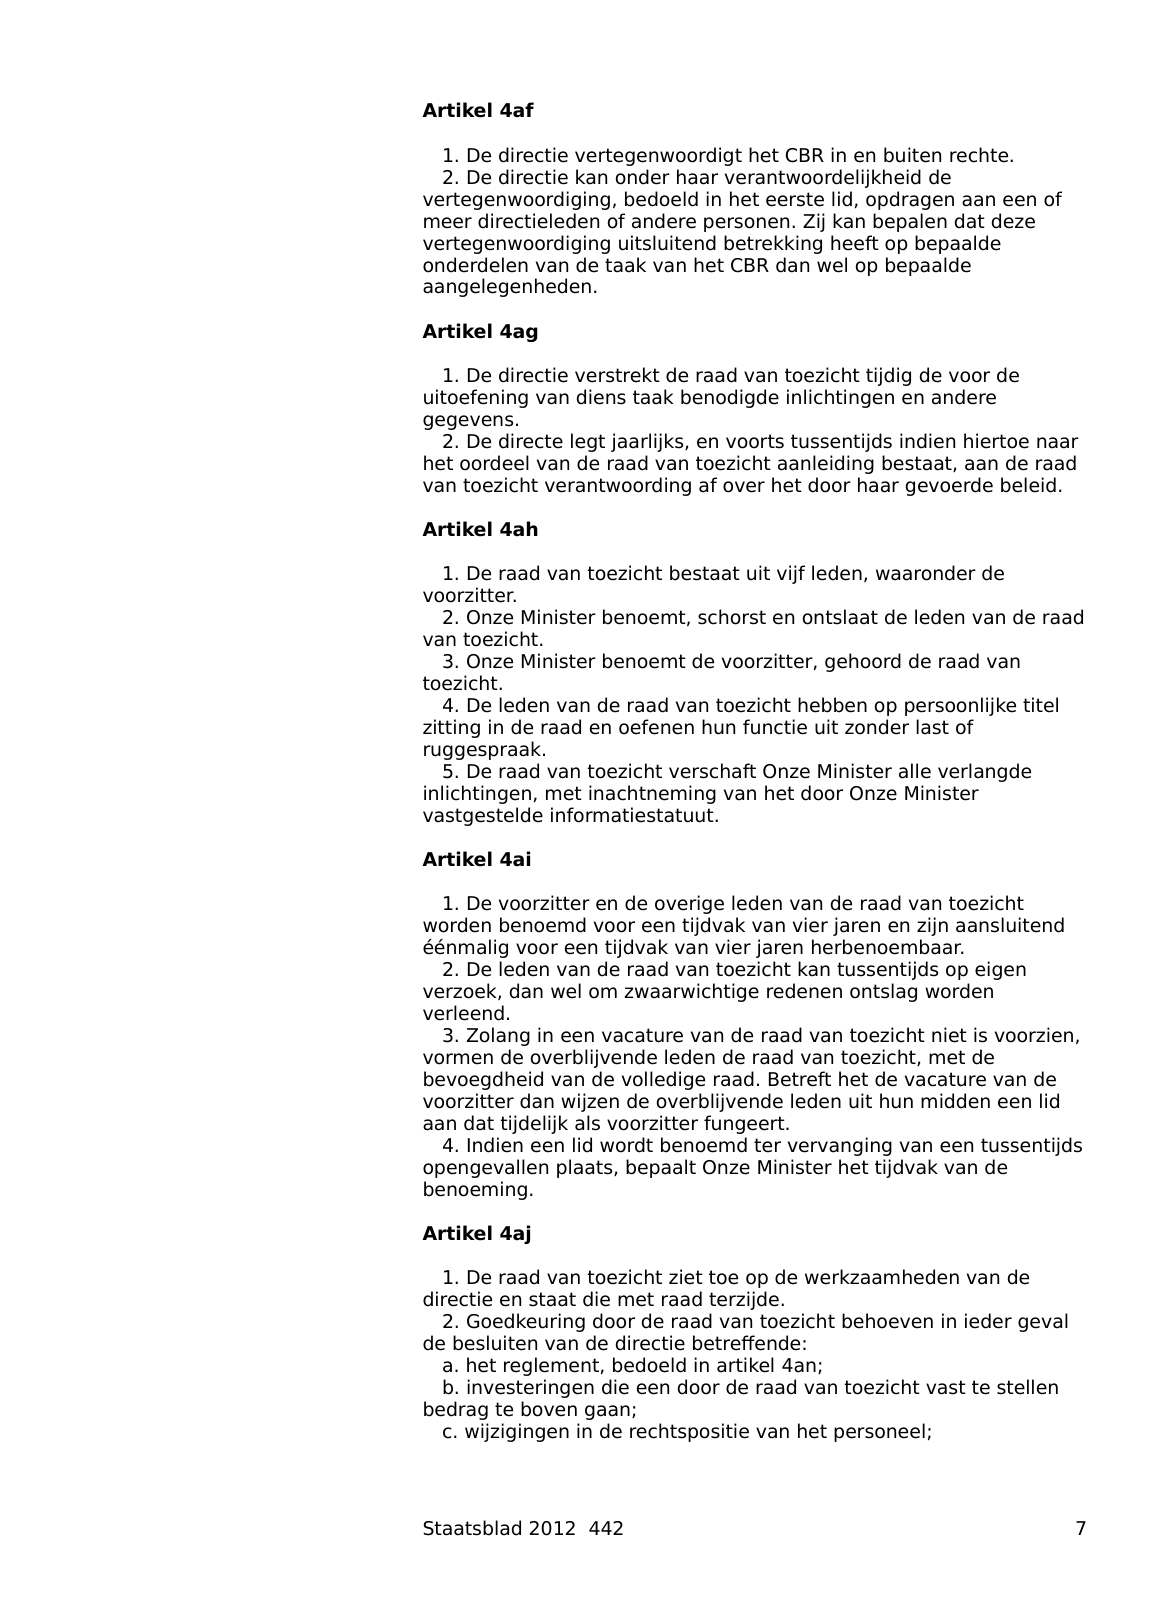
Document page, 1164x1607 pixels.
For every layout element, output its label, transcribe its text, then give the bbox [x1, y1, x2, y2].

subtitle Artikel 4ai [422, 849, 1087, 871]
subtitle Artikel 4ag [422, 321, 1087, 343]
subtitle Artikel 4aj [422, 1223, 1087, 1245]
text 4. Indien een lid wordt benoemd ter vervanging van een tussentijds opengevallen plaats, bepaalt Onze Minister het tijdvak van de benoeming. [422, 1135, 1087, 1201]
text 1. De raad van toezicht ziet toe op de werkzaamheden van de directie en staat die met raad terzijde. [422, 1267, 1087, 1311]
subtitle Artikel 4ah [422, 519, 1087, 541]
text 2. Onze Minister benoemt, schorst en ontslaat de leden van de raad van toezicht. [422, 607, 1087, 651]
text 1. De raad van toezicht bestaat uit vijf leden, waaronder de voorzitter. [422, 563, 1087, 607]
text 3. Onze Minister benoemt de voorzitter, gehoord de raad van toezicht. [422, 651, 1087, 695]
text 2. De directie kan onder haar verantwoordelijkheid de vertegenwoordiging, bedoeld in het eerste lid, opdragen aan een of meer directieleden of andere personen. Zij kan bepalen dat deze vertegenwoordiging uitsluitend betrekking heeft op bepaalde onderdelen van de taak van het CBR dan wel op bepaalde aangelegenheden. [422, 167, 1087, 298]
text 1. De directie verstrekt de raad van toezicht tijdig de voor de uitoefening van diens taak benodigde inlichtingen en andere gegevens. [422, 365, 1087, 431]
text 5. De raad van toezicht verschaft Onze Minister alle verlangde inlichtingen, met inachtneming van het door Onze Minister vastgestelde informatiestatuut. [422, 761, 1087, 827]
text 2. De leden van de raad van toezicht kan tussentijds op eigen verzoek, dan wel om zwaarwichtige redenen ontslag worden verleend. [422, 959, 1087, 1025]
text a. het reglement, bedoeld in artikel 4an; [422, 1355, 1087, 1377]
text b. investeringen die een door de raad van toezicht vast te stellen bedrag te boven gaan; [422, 1377, 1087, 1421]
text 4. De leden van de raad van toezicht hebben op persoonlijke titel zitting in de raad en oefenen hun functie uit zonder last of ruggespraak. [422, 695, 1087, 761]
text 3. Zolang in een vacature van de raad van toezicht niet is voorzien, vormen de overblijvende leden de raad van toezicht, met de bevoegdheid van de volledige raad. Betreft het de vacature van de voorzitter dan wijzen de overblijvende leden uit hun midden een lid aan dat tijdelijk als voorzitter fungeert. [422, 1025, 1087, 1135]
text 2. De directe legt jaarlijks, en voorts tussentijds indien hiertoe naar het oordeel van de raad van toezicht aanleiding bestaat, aan de raad van toezicht verantwoording af over het door haar gevoerde beleid. [422, 431, 1087, 497]
text 2. Goedkeuring door de raad van toezicht behoeven in ieder geval de besluiten van de directie betreffende: [422, 1311, 1087, 1355]
subtitle Artikel 4af [422, 100, 1087, 122]
text 1. De voorzitter en de overige leden van de raad van toezicht worden benoemd voor een tijdvak van vier jaren en zijn aansluitend éénmalig voor een tijdvak van vier jaren herbenoembaar. [422, 893, 1087, 959]
text 1. De directie vertegenwoordigt het CBR in en buiten rechte. [422, 144, 1087, 167]
text c. wijzigingen in de rechtspositie van het personeel; [422, 1421, 1087, 1443]
